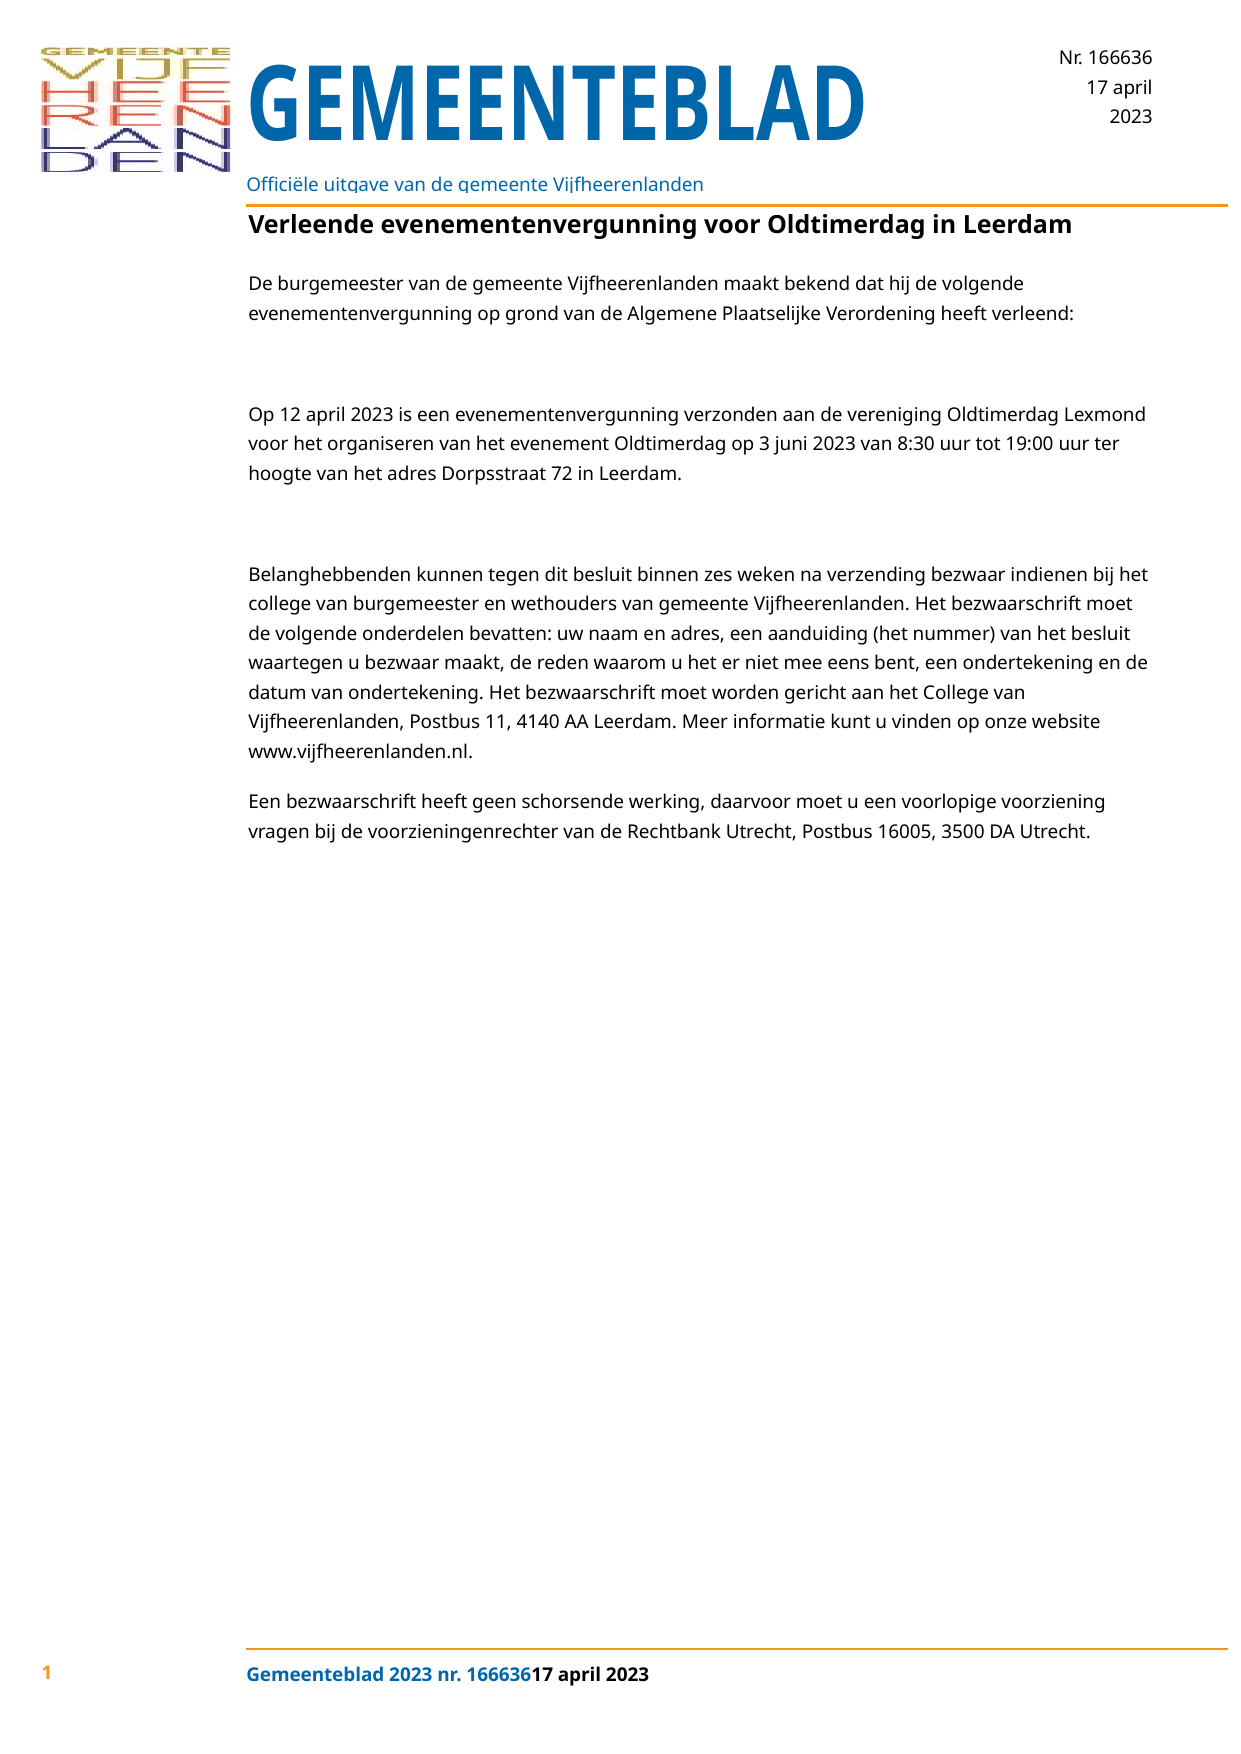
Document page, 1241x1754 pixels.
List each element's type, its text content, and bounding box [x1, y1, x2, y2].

text Op 12 april 2023 is een evenementenvergunning verzonden aan de vereniging Oldtimerdag Lexmond voor het organiseren van het evenement Oldtimerdag op 3 juni 2023 van 8:30 uur tot 19:00 uur ter hoogte van het adres Dorpsstraat 72 in Leerdam. [248, 401, 1152, 486]
text Belanghebbenden kunnen tegen dit besluit binnen zes weken na verzending bezwaar indienen bij het college van burgemeester en wethouders van gemeente Vijfheerenlanden. Het bezwaarschrift moet de volgende onderdelen bevatten: uw naam en adres, een aanduiding (het nummer) van het besluit waartegen u bezwaar maakt, de reden waarom u het er niet mee eens bent, een ondertekening en de datum van ondertekening. Het bezwaarschrift moet worden gericht aan het College van Vijfheerenlanden, Postbus 11, 4140 AA Leerdam. Meer informatie kunt u vinden op onze website www.vijfheerenlanden.nl. [248, 561, 1152, 764]
picture [41, 47, 231, 172]
text Een bezwaarschrift heeft geen schorsende werking, daarvoor moet u een voorlopige voorziening vragen bij de voorzieningenrechter van de Rechtbank Utrecht, Postbus 16005, 3500 DA Utrecht. [248, 789, 1152, 844]
text De burgemeester van de gemeente Vijfheerenlanden maakt bekend dat hij de volgende evenementenvergunning op grond van de Algemene Plaatselijke Verordening heeft verleend: [248, 270, 1152, 326]
text Verleende evenementenvergunning voor Oldtimerdag in Leerdam [248, 207, 1152, 241]
